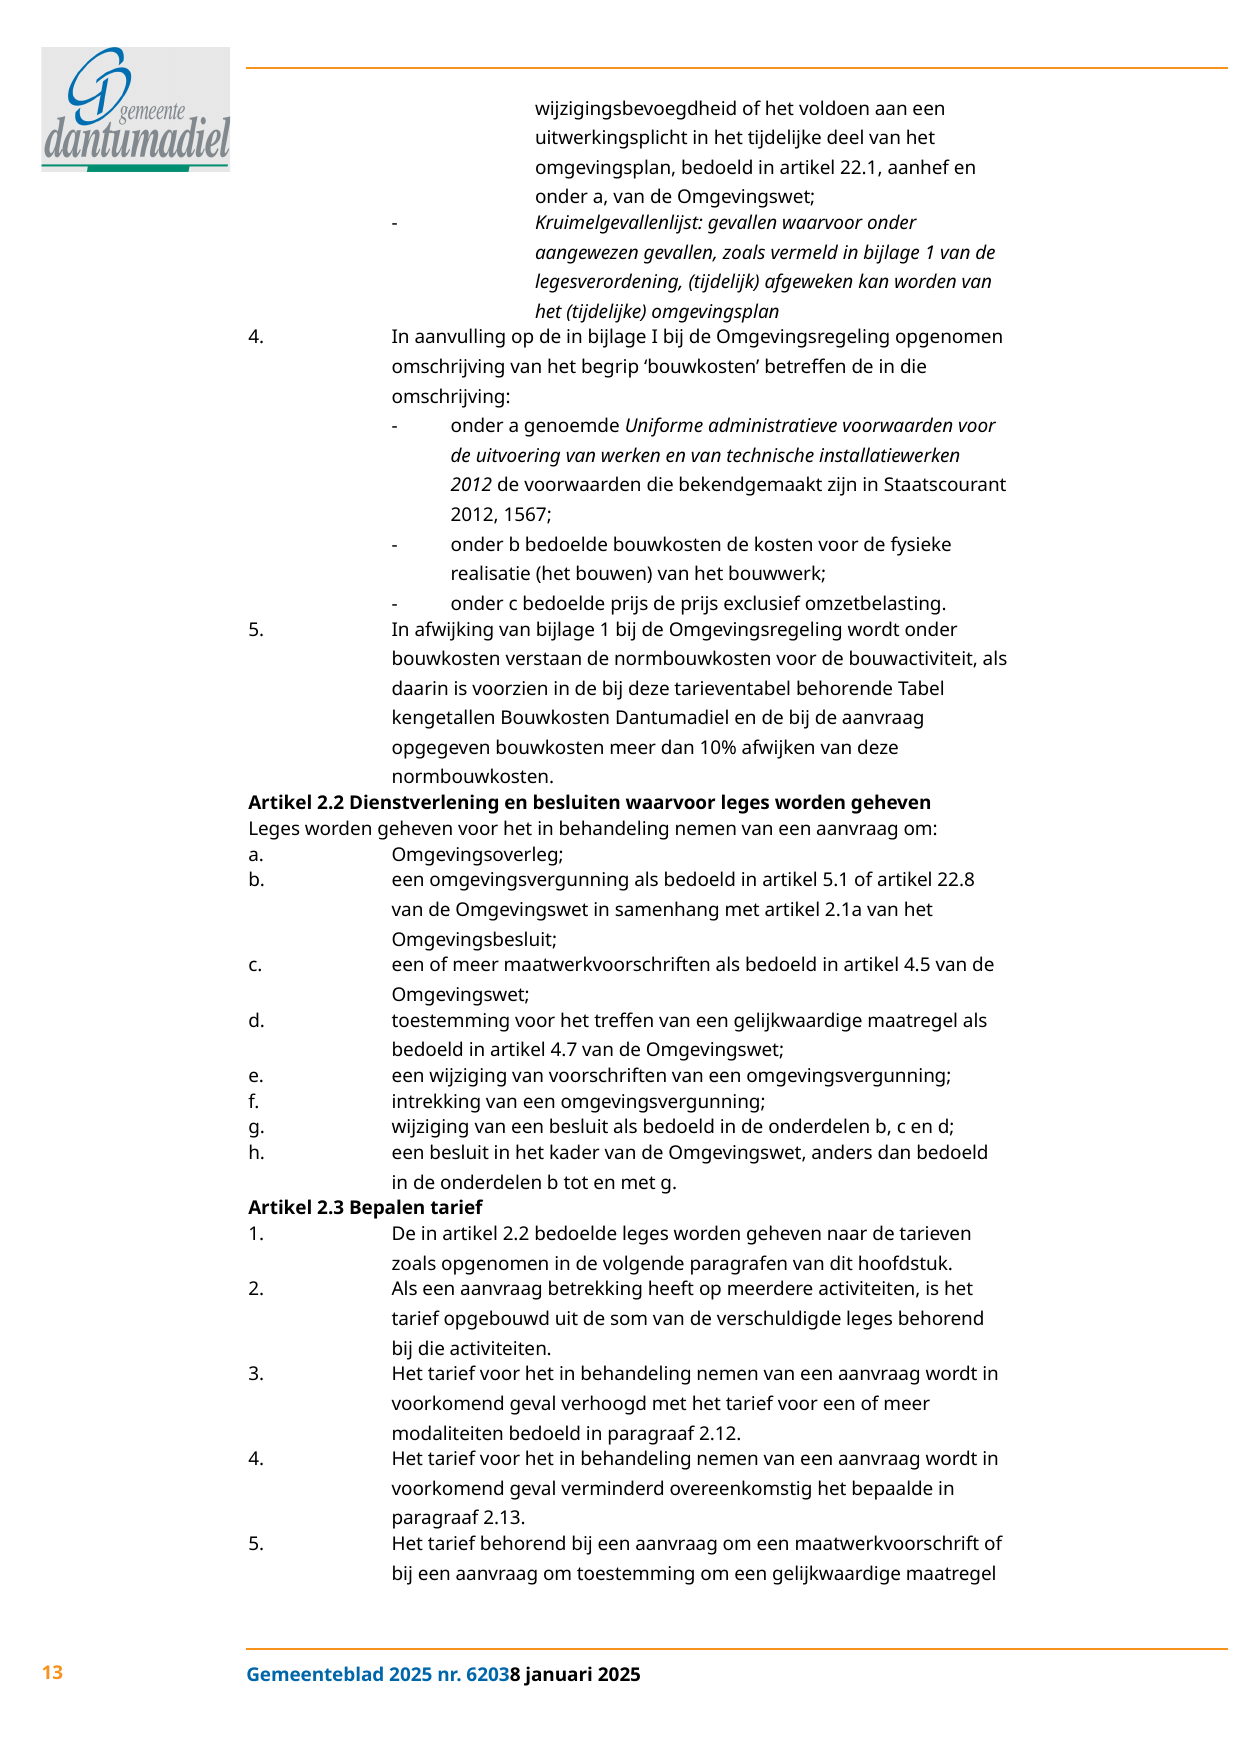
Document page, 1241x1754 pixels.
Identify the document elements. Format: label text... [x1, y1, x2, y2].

table_cell Leges worden geheven voor het in behandeling nemen van een aanvraag om: [248, 815, 1008, 841]
table_cell g. [248, 1114, 391, 1139]
table_cell 5. [248, 1530, 391, 1586]
table_cell Omgevingsoverleg; [391, 841, 1008, 867]
table_cell 5. [248, 616, 391, 789]
table_cell een omgevingsvergunning als bedoeld in artikel 5.1 of artikel 22.8 van de Omgevingswet in samenhang met artikel 2.1a van het Omgevingsbesluit; [391, 867, 1008, 951]
table_cell e. [248, 1062, 391, 1088]
table_cell - [391, 95, 535, 209]
table_cell [1008, 1007, 1152, 1062]
table_cell [1008, 815, 1152, 841]
table_cell [1008, 1195, 1152, 1220]
table_cell [1008, 209, 1152, 324]
table_cell wijziging van een besluit als bedoeld in de onderdelen b, c en d; [391, 1114, 1008, 1139]
table_cell 2. [248, 1276, 391, 1361]
table_cell [1008, 1062, 1152, 1088]
table_cell In aanvulling op de in bijlage I bij de Omgevingsregeling opgenomen omschrijving van het begrip ‘bouwkosten’ betreffen de in die omschrijving: onder a genoemde Uniforme administratieve voorwaarden voor de uitvoering van werken en van technische installatiewerken 2012 de voorwaarden die bekendgemaakt zijn in Staatscourant 2012, 1567; onder b bedoelde bouwkosten de kosten voor de fysieke realisatie (het bouwen) van het bouwwerk; onder c bedoelde prijs de prijs exclusief omzetbelasting. [391, 324, 1008, 616]
table_cell Het tarief voor het in behandeling nemen van een aanvraag wordt in voorkomend geval verhoogd met het tarief voor een of meer modaliteiten bedoeld in paragraaf 2.12. [391, 1361, 1008, 1445]
table_cell [1008, 1220, 1152, 1276]
table_cell Als een aanvraag betrekking heeft op meerdere activiteiten, is het tarief opgebouwd uit de som van de verschuldigde leges behorend bij die activiteiten. [391, 1276, 1008, 1361]
table_cell wijzigingsbevoegdheid of het voldoen aan een uitwerkingsplicht in het tijdelijke deel van het omgevingsplan, bedoeld in artikel 22.1, aanhef en onder a, van de Omgevingswet; [535, 95, 1008, 209]
table_cell In afwijking van bijlage 1 bij de Omgevingsregeling wordt onder bouwkosten verstaan de normbouwkosten voor de bouwactiviteit, als daarin is voorzien in de bij deze tarieventabel behorende Tabel kengetallen Bouwkosten Dantumadiel en de bij de aanvraag opgegeven bouwkosten meer dan 10% afwijken van deze normbouwkosten. [391, 616, 1008, 789]
table_cell c. [248, 951, 391, 1007]
table_cell [1008, 841, 1152, 867]
table_cell [248, 209, 391, 324]
table_cell [1008, 1361, 1152, 1445]
table_cell een of meer maatwerkvoorschriften als bedoeld in artikel 4.5 van de Omgevingswet; [391, 951, 1008, 1007]
table_cell toestemming voor het treffen van een gelijkwaardige maatregel als bedoeld in artikel 4.7 van de Omgevingswet; [391, 1007, 1008, 1062]
table_cell [1008, 1088, 1152, 1113]
table_cell Het tarief behorend bij een aanvraag om een maatwerkvoorschrift of bij een aanvraag om toestemming om een gelijkwaardige maatregel [391, 1530, 1008, 1586]
table_cell f. [248, 1088, 391, 1113]
table_cell [1008, 1530, 1152, 1586]
table_cell [1008, 1276, 1152, 1361]
table_cell [1008, 1114, 1152, 1139]
table_cell [1008, 95, 1152, 209]
table_cell 4. [248, 324, 391, 616]
table_cell intrekking van een omgevingsvergunning; [391, 1088, 1008, 1113]
table_cell De in artikel 2.2 bedoelde leges worden geheven naar de tarieven zoals opgenomen in de volgende paragrafen van dit hoofdstuk. [391, 1220, 1008, 1276]
table_cell 4. [248, 1445, 391, 1530]
table_cell 1. [248, 1220, 391, 1276]
table_cell [1008, 867, 1152, 951]
table_cell Kruimelgevallenlijst: gevallen waarvoor onder aangewezen gevallen, zoals vermeld in bijlage 1 van de legesverordening, (tijdelijk) afgeweken kan worden van het (tijdelijke) omgevingsplan [535, 209, 1008, 324]
table_cell [1008, 789, 1152, 815]
table_cell a. [248, 841, 391, 867]
table_cell een besluit in het kader van de Omgevingswet, anders dan bedoeld in de onderdelen b tot en met g. [391, 1139, 1008, 1194]
table_cell [1008, 324, 1152, 616]
table_cell d. [248, 1007, 391, 1062]
table_cell een wijziging van voorschriften van een omgevingsvergunning; [391, 1062, 1008, 1088]
table_cell Artikel 2.2 Dienstverlening en besluiten waarvoor leges worden geheven [248, 789, 1008, 815]
table_cell [1008, 951, 1152, 1007]
table_cell Het tarief voor het in behandeling nemen van een aanvraag wordt in voorkomend geval verminderd overeenkomstig het bepaalde in paragraaf 2.13. [391, 1445, 1008, 1530]
table_cell 3. [248, 1361, 391, 1445]
table_cell [1008, 616, 1152, 789]
table_cell b. [248, 867, 391, 951]
table_cell h. [248, 1139, 391, 1194]
picture [41, 47, 231, 172]
table_cell [1008, 1139, 1152, 1194]
table_cell Artikel 2.3 Bepalen tarief [248, 1195, 1008, 1220]
table_cell [1008, 1445, 1152, 1530]
table_cell - [391, 209, 535, 324]
table_cell [248, 95, 391, 209]
